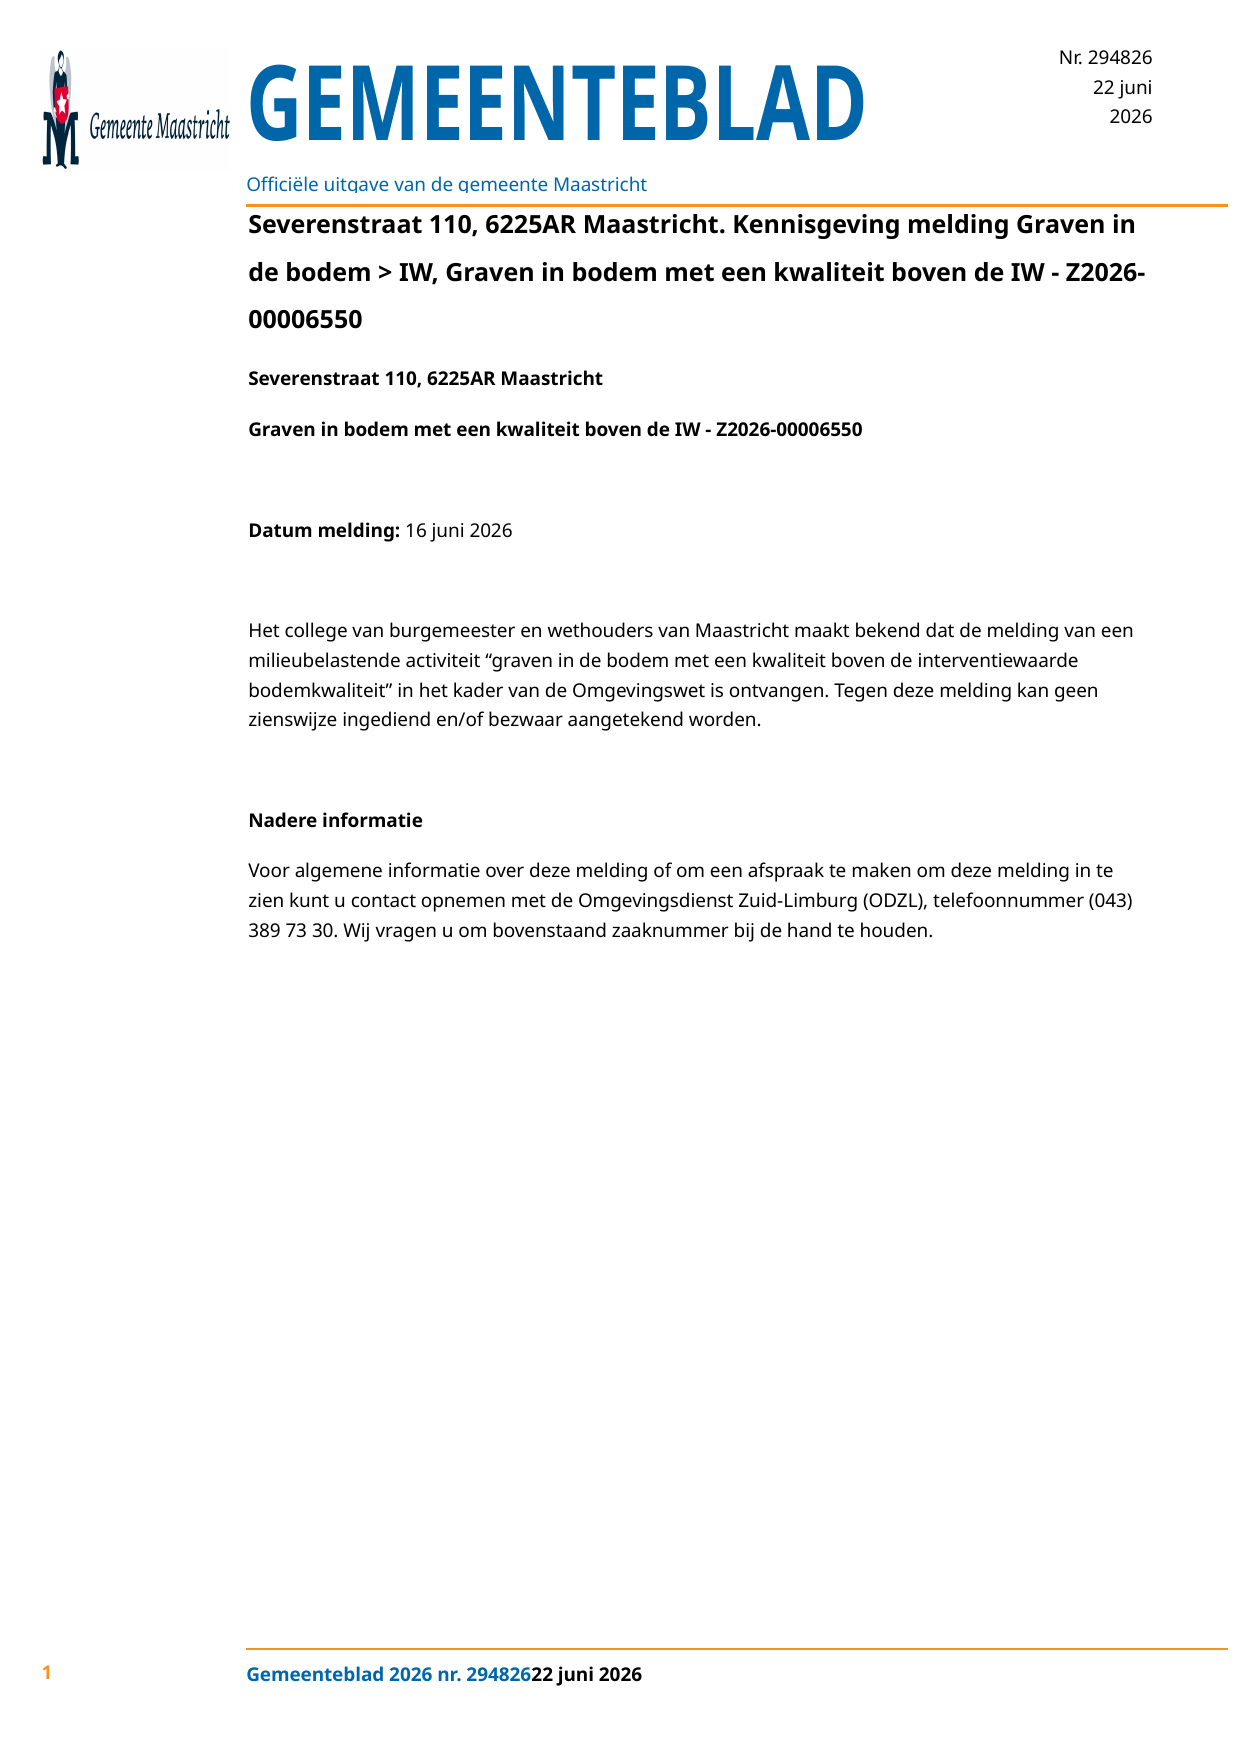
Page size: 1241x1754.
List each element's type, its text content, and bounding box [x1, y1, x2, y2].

text Datum melding: 16 juni 2026 [248, 517, 1152, 542]
text Nadere informatie [248, 807, 1152, 833]
text Het college van burgemeester en wethouders van Maastricht maakt bekend dat de melding van een milieubelastende activiteit “graven in de bodem met een kwaliteit boven de interventiewaarde bodemkwaliteit” in het kader van de Omgevingswet is ontvangen. Tegen deze melding kan geen zienswijze ingediend en/of bezwaar aangetekend worden. [248, 618, 1152, 732]
text Graven in bodem met een kwaliteit boven de IW - Z2026-00006550 [248, 416, 1152, 442]
text Severenstraat 110, 6225AR Maastricht. Kennisgeving melding Graven in de bodem > IW, Graven in bodem met een kwaliteit boven de IW - Z2026-00006550 [248, 207, 1152, 336]
text Severenstraat 110, 6225AR Maastricht [248, 366, 1152, 391]
picture [41, 47, 231, 172]
text Voor algemene informatie over deze melding of om een afspraak te maken om deze melding in te zien kunt u contact opnemen met de Omgevingsdienst Zuid-Limburg (ODZL), telefoonnummer (043) 389 73 30. Wij vragen u om bovenstaand zaaknummer bij de hand te houden. [248, 858, 1152, 942]
